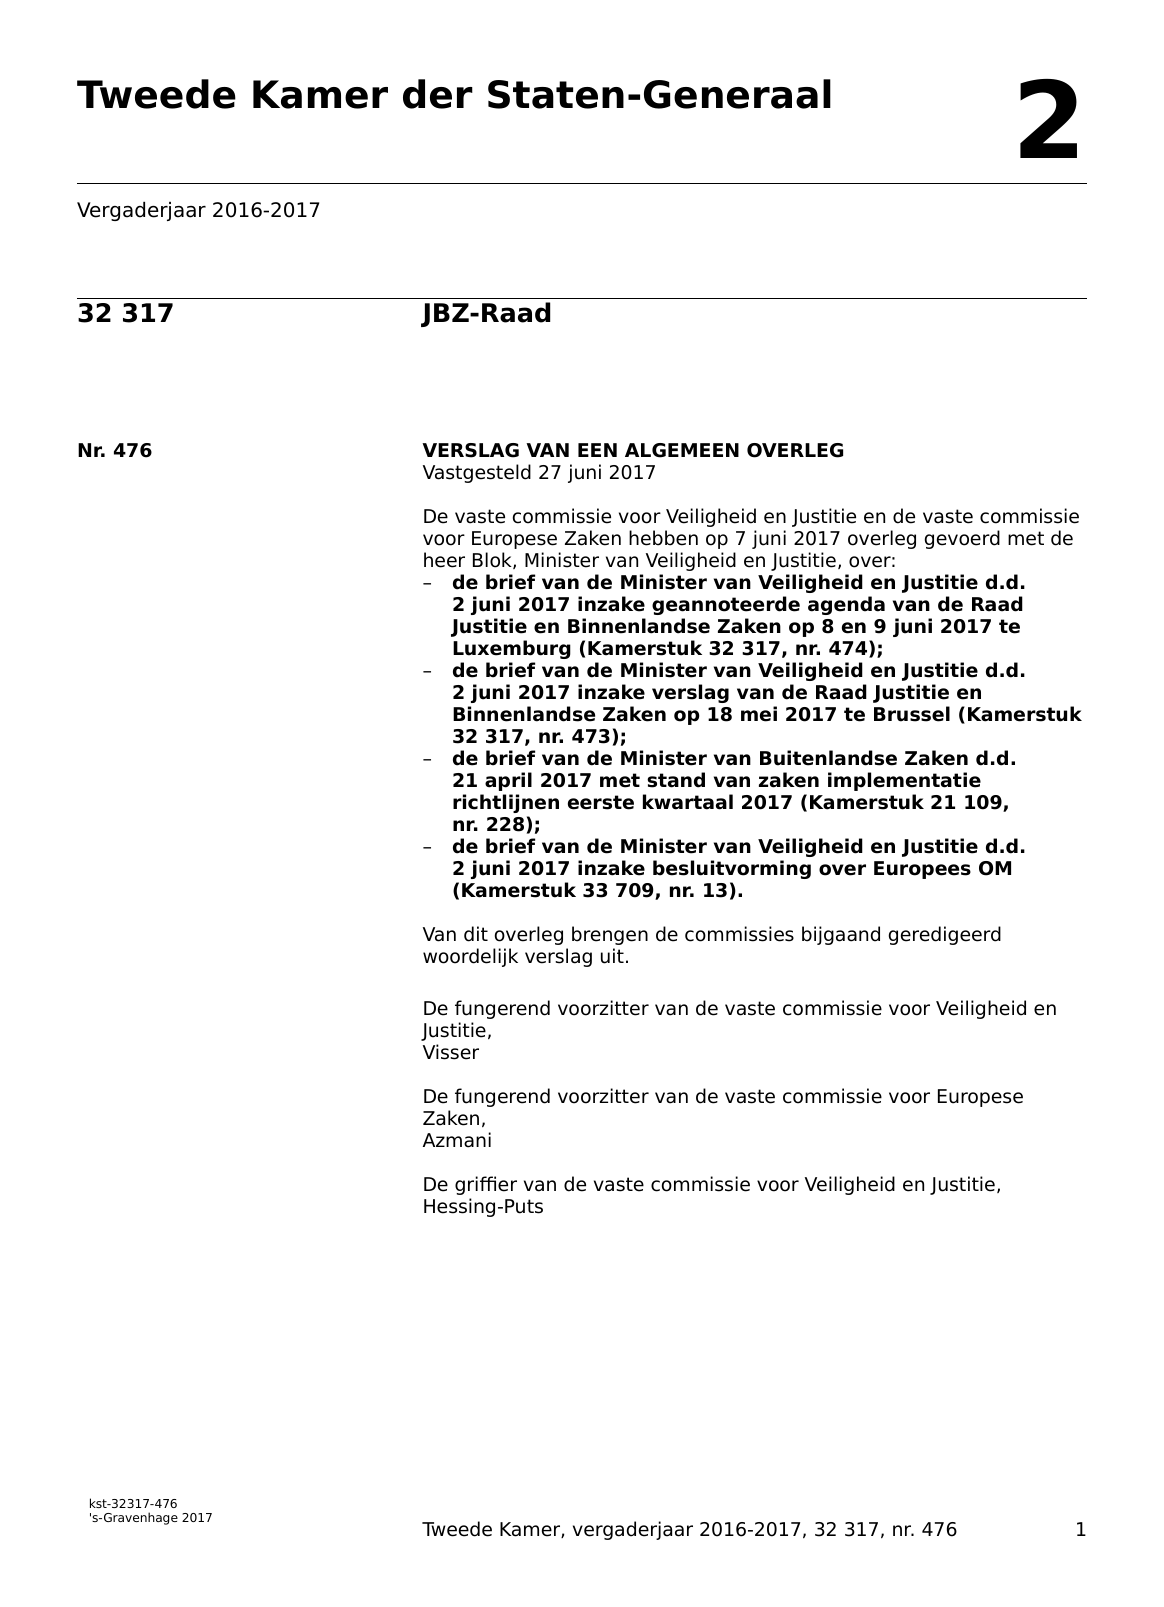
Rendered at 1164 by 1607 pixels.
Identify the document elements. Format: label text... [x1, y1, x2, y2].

subtitle 32 317 JBZ-Raad [77, 299, 1087, 329]
table_header Tweede Kamer der Staten-Generaal [77, 59, 886, 183]
table_cell Vergaderjaar 2016-2017 [77, 184, 1087, 298]
text – de brief van de Minister van Veiligheid en Justitie d.d. 2 juni 2017 inzake besluitvorming over Europees OM (Kamerstuk 33 709, nr. 13). [422, 836, 1087, 901]
table_header 2 [886, 59, 1087, 183]
text De vaste commissie voor Veiligheid en Justitie en de vaste commissie voor Europese Zaken hebben op 7 juni 2017 overleg gevoerd met de heer Blok, Minister van Veiligheid en Justitie, over: [422, 506, 1087, 572]
text De fungerend voorzitter van de vaste commissie voor Veiligheid en Justitie, Visser [422, 998, 1087, 1063]
text kst-32317-476 [88, 1497, 323, 1511]
text 's-Gravenhage 2017 [88, 1511, 323, 1525]
text Van dit overleg brengen de commissies bijgaand geredigeerd woordelijk verslag uit. [422, 924, 1087, 968]
text De griffier van de vaste commissie voor Veiligheid en Justitie, Hessing-Puts [422, 1174, 1087, 1218]
text – de brief van de Minister van Buitenlandse Zaken d.d. 21 april 2017 met stand van zaken implementatie richtlijnen eerste kwartaal 2017 (Kamerstuk 21 109, nr. 228); [422, 748, 1087, 836]
subtitle Nr. 476 VERSLAG VAN EEN ALGEMEEN OVERLEG [77, 440, 1087, 462]
text Vastgesteld 27 juni 2017 [422, 462, 1087, 484]
text De fungerend voorzitter van de vaste commissie voor Europese Zaken, Azmani [422, 1086, 1087, 1152]
text – de brief van de Minister van Veiligheid en Justitie d.d. 2 juni 2017 inzake verslag van de Raad Justitie en Binnenlandse Zaken op 18 mei 2017 te Brussel (Kamerstuk 32 317, nr. 473); [422, 660, 1087, 748]
text – de brief van de Minister van Veiligheid en Justitie d.d. 2 juni 2017 inzake geannoteerde agenda van de Raad Justitie en Binnenlandse Zaken op 8 en 9 juni 2017 te Luxemburg (Kamerstuk 32 317, nr. 474); [422, 572, 1087, 660]
